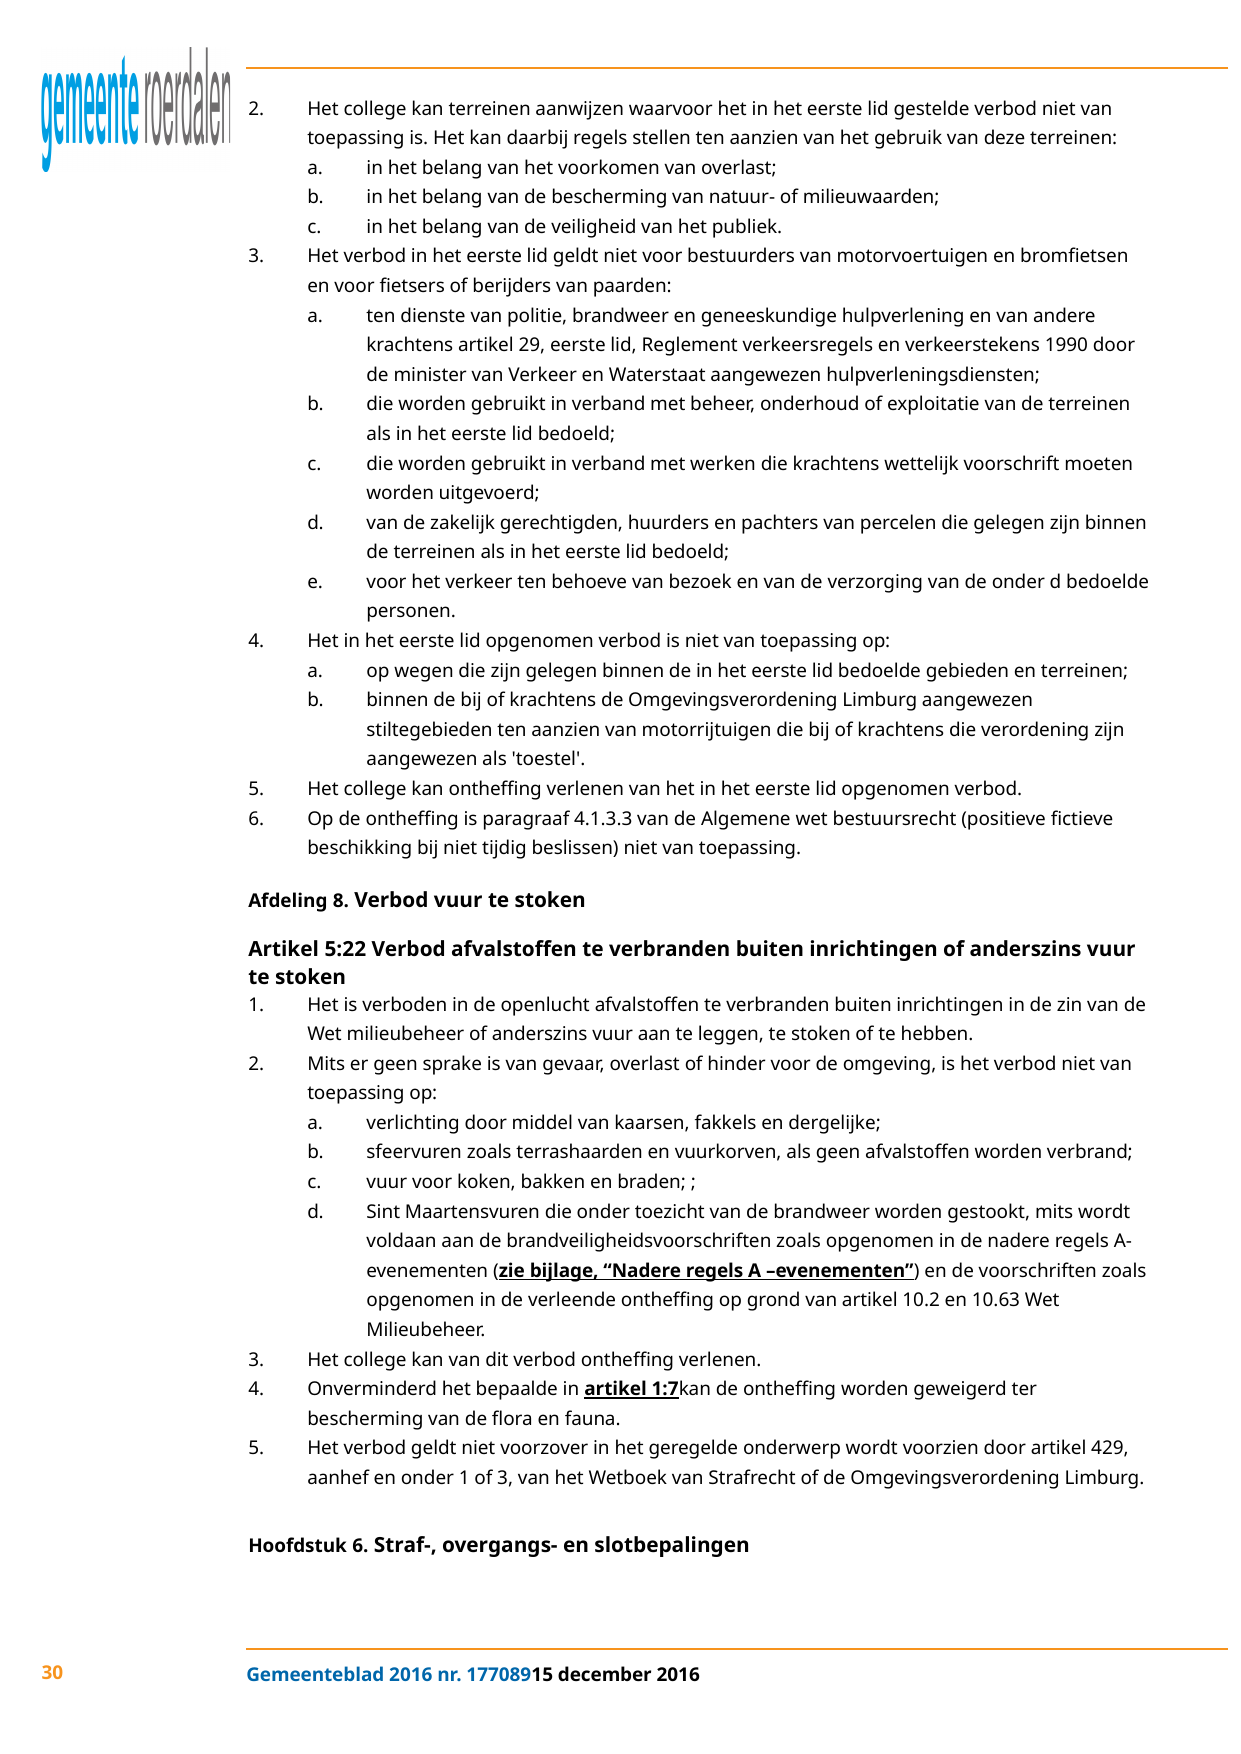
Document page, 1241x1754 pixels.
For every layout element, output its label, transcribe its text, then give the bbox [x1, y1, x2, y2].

list in het belang van het voorkomen van overlast; [307, 154, 1152, 180]
list binnen de bij of krachtens de Omgevingsverordening Limburg aangewezen stiltegebieden ten aanzien van motorrijtuigen die bij of krachtens die verordening zijn aangewezen als 'toestel'. [307, 686, 1152, 771]
text Artikel 5:22 Verbod afvalstoffen te verbranden buiten inrichtingen of anderszins vuur te stoken [248, 934, 1152, 991]
list ten dienste van politie, brandweer en geneeskundige hulpverlening en van andere krachtens artikel 29, eerste lid, Reglement verkeersregels en verkeerstekens 1990 door de minister van Verkeer en Waterstaat aangewezen hulpverleningsdiensten; [307, 302, 1152, 387]
list Mits er geen sprake is van gevaar, overlast of hinder voor de omgeving, is het verbod niet van toepassing op: [248, 1050, 1152, 1105]
list voor het verkeer ten behoeve van bezoek en van de verzorging van de onder d bedoelde personen. [307, 568, 1152, 623]
list die worden gebruikt in verband met werken die krachtens wettelijk voorschrift moeten worden uitgevoerd; [307, 450, 1152, 505]
list Het verbod in het eerste lid geldt niet voor bestuurders van motorvoertuigen en bromfietsen en voor fietsers of berijders van paarden: [248, 243, 1152, 298]
list Het is verboden in de openlucht afvalstoffen te verbranden buiten inrichtingen in de zin van de Wet milieubeheer of anderszins vuur aan te leggen, te stoken of te hebben. [248, 991, 1152, 1046]
list Sint Maartensvuren die onder toezicht van de brandweer worden gestookt, mits wordt voldaan aan de brandveiligheidsvoorschriften zoals opgenomen in de nadere regels A- evenementen (zie bijlage, “Nadere regels A –evenementen”) en de voorschriften zoals opgenomen in de verleende ontheffing op grond van artikel 10.2 en 10.63 Wet Milieubeheer. [307, 1198, 1152, 1342]
list Op de ontheffing is paragraaf 4.1.3.3 van de Algemene wet bestuursrecht (positieve fictieve beschikking bij niet tijdig beslissen) niet van toepassing. [248, 805, 1152, 860]
list Het college kan van dit verbod ontheffing verlenen. [248, 1346, 1152, 1372]
list Onverminderd het bepaalde in artikel 1:7kan de ontheffing worden geweigerd ter bescherming van de flora en fauna. [248, 1375, 1152, 1431]
list sfeervuren zoals terrashaarden en vuurkorven, als geen afvalstoffen worden verbrand; [307, 1139, 1152, 1164]
text Afdeling 8. Verbod vuur te stoken [248, 885, 1152, 913]
list Het in het eerste lid opgenomen verbod is niet van toepassing op: [248, 627, 1152, 653]
picture [41, 134, 48, 172]
list op wegen die zijn gelegen binnen de in het eerste lid bedoelde gebieden en terreinen; [307, 657, 1152, 683]
list verlichting door middel van kaarsen, fakkels en dergelijke; [307, 1109, 1152, 1135]
list in het belang van de bescherming van natuur- of milieuwaarden; [307, 183, 1152, 209]
list Het verbod geldt niet voorzover in het geregelde onderwerp wordt voorzien door artikel 429, aanhef en onder 1 of 3, van het Wetboek van Strafrecht of de Omgevingsverordening Limburg. [248, 1434, 1152, 1490]
picture [41, 47, 231, 172]
list Het college kan ontheffing verlenen van het in het eerste lid opgenomen verbod. [248, 775, 1152, 801]
text Hoofdstuk 6. Straf-, overgangs- en slotbepalingen [248, 1531, 1152, 1559]
list vuur voor koken, bakken en braden; ; [307, 1168, 1152, 1194]
list van de zakelijk gerechtigden, huurders en pachters van percelen die gelegen zijn binnen de terreinen als in het eerste lid bedoeld; [307, 509, 1152, 564]
list die worden gebruikt in verband met beheer, onderhoud of exploitatie van de terreinen als in het eerste lid bedoeld; [307, 391, 1152, 446]
list in het belang van de veiligheid van het publiek. [307, 213, 1152, 239]
list Het college kan terreinen aanwijzen waarvoor het in het eerste lid gestelde verbod niet van toepassing is. Het kan daarbij regels stellen ten aanzien van het gebruik van deze terreinen: [248, 95, 1152, 150]
